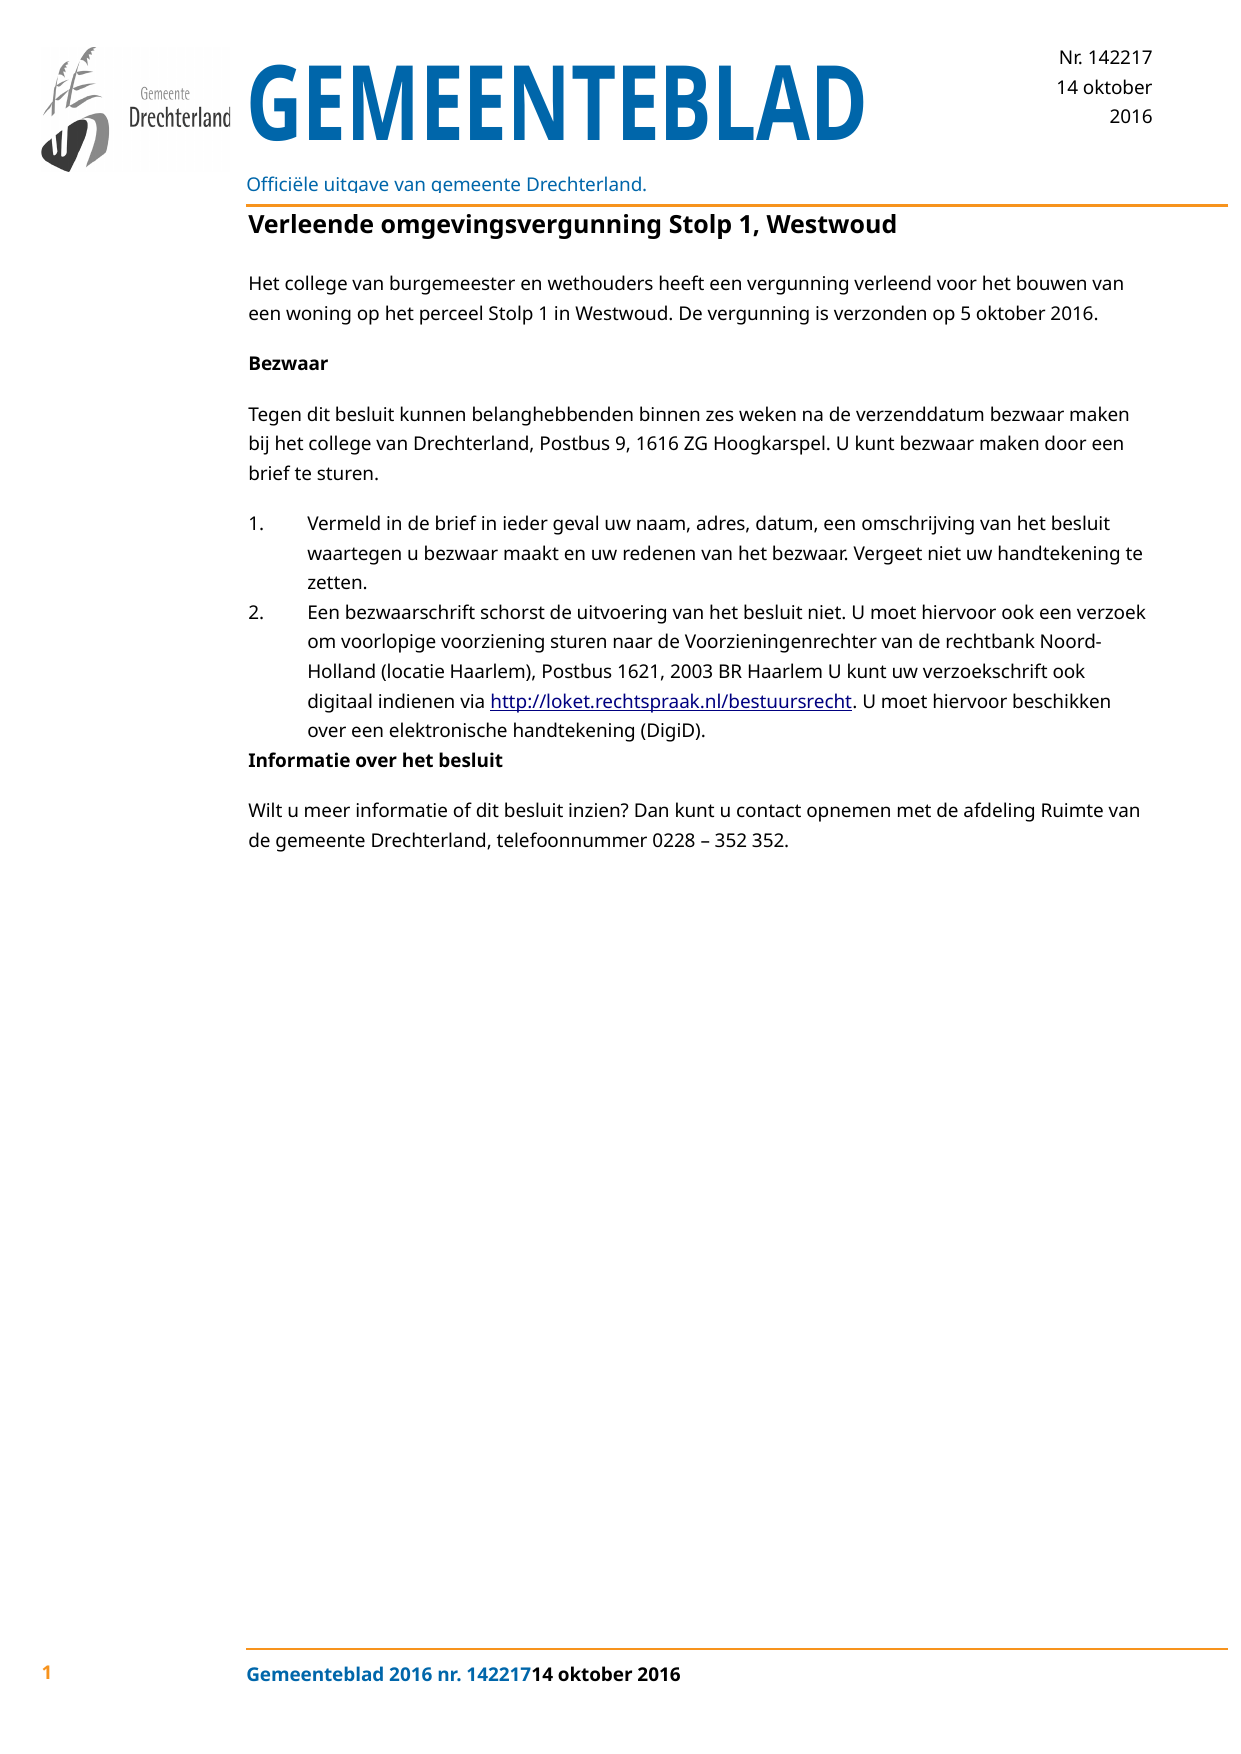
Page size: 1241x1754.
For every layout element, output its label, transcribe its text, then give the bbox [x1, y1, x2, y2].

picture [41, 47, 231, 172]
list Een bezwaarschrift schorst de uitvoering van het besluit niet. U moet hiervoor ook een verzoek om voorlopige voorziening sturen naar de Voorzieningenrechter van de rechtbank Noord-Holland (locatie Haarlem), Postbus 1621, 2003 BR Haarlem U kunt uw verzoekschrift ook digitaal indienen via http://loket.rechtspraak.nl/bestuursrecht. U moet hiervoor beschikken over een elektronische handtekening (DigiD). [248, 599, 1152, 743]
text Wilt u meer informatie of dit besluit inzien? Dan kunt u contact opnemen met de afdeling Ruimte van de gemeente Drechterland, telefoonnummer 0228 – 352 352. [248, 797, 1152, 853]
text Bezwaar [248, 350, 1152, 376]
text Verleende omgevingsvergunning Stolp 1, Westwoud [248, 207, 1152, 241]
list Vermeld in de brief in ieder geval uw naam, adres, datum, een omschrijving van het besluit waartegen u bezwaar maakt en uw redenen van het bezwaar. Vergeet niet uw handtekening te zetten. [248, 510, 1152, 595]
text Tegen dit besluit kunnen belanghebbenden binnen zes weken na de verzenddatum bezwaar maken bij het college van Drechterland, Postbus 9, 1616 ZG Hoogkarspel. U kunt bezwaar maken door een brief te sturen. [248, 401, 1152, 486]
text Informatie over het besluit [248, 747, 1152, 773]
text Het college van burgemeester en wethouders heeft een vergunning verleend voor het bouwen van een woning op het perceel Stolp 1 in Westwoud. De vergunning is verzonden op 5 oktober 2016. [248, 270, 1152, 326]
